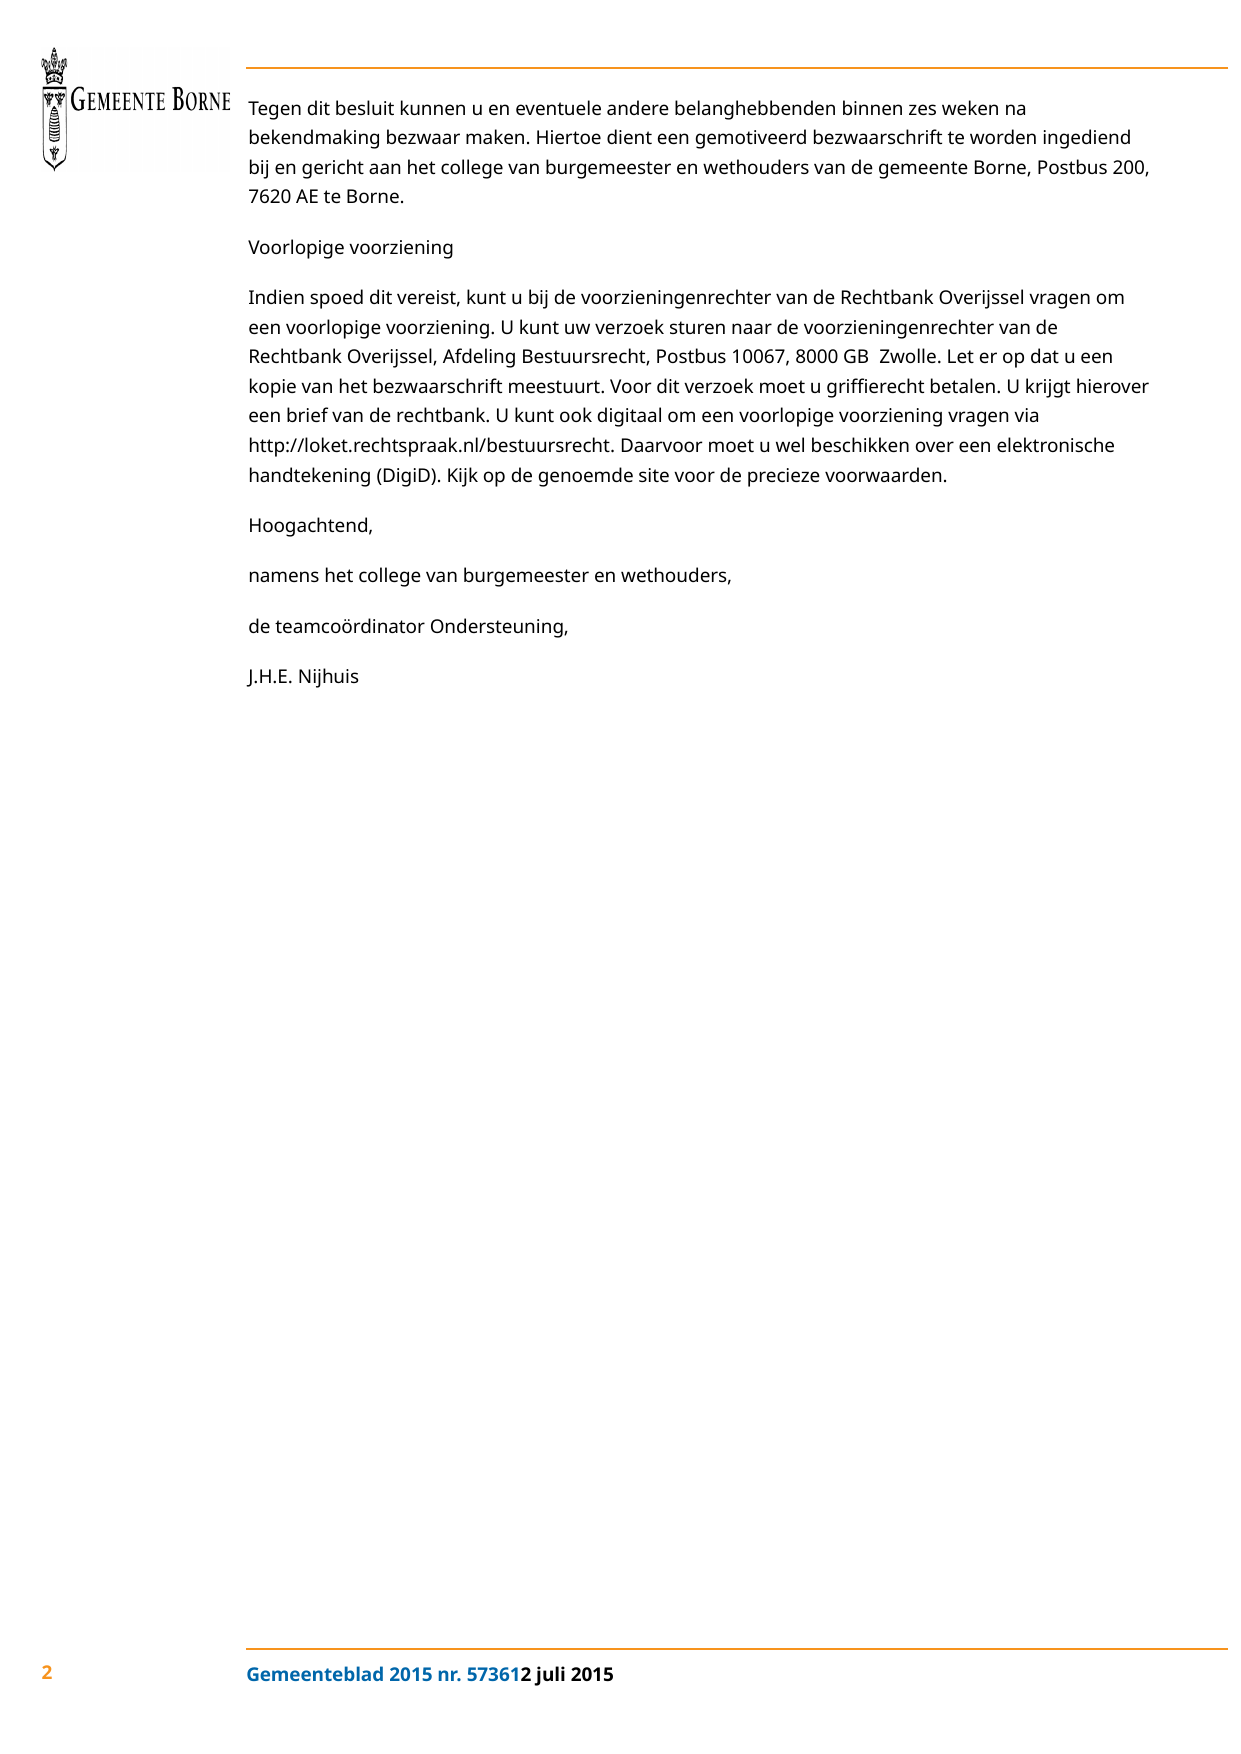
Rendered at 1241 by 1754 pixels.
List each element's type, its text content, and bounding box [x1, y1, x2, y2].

picture [41, 47, 231, 172]
text Indien spoed dit vereist, kunt u bij de voorzieningenrechter van de Rechtbank Overijssel vragen om een voorlopige voorziening. U kunt uw verzoek sturen naar de voorzieningenrechter van de Rechtbank Overijssel, Afdeling Bestuursrecht, Postbus 10067, 8000 GB Zwolle. Let er op dat u een kopie van het bezwaarschrift meestuurt. Voor dit verzoek moet u griffierecht betalen. U krijgt hierover een brief van de rechtbank. U kunt ook digitaal om een voorlopige voorziening vragen via http://loket.rechtspraak.nl/bestuursrecht. Daarvoor moet u wel beschikken over een elektronische handtekening (DigiD). Kijk op de genoemde site voor de precieze voorwaarden. [248, 284, 1152, 488]
text namens het college van burgemeester en wethouders, [248, 563, 1152, 588]
text Voorlopige voorziening [248, 234, 1152, 260]
text de teamcoördinator Ondersteuning, [248, 613, 1152, 639]
text Hoogachtend, [248, 512, 1152, 538]
text J.H.E. Nijhuis [248, 663, 1152, 689]
text Tegen dit besluit kunnen u en eventuele andere belanghebbenden binnen zes weken na bekendmaking bezwaar maken. Hiertoe dient een gemotiveerd bezwaarschrift te worden ingediend bij en gericht aan het college van burgemeester en wethouders van de gemeente Borne, Postbus 200, 7620 AE te Borne. [248, 95, 1152, 209]
